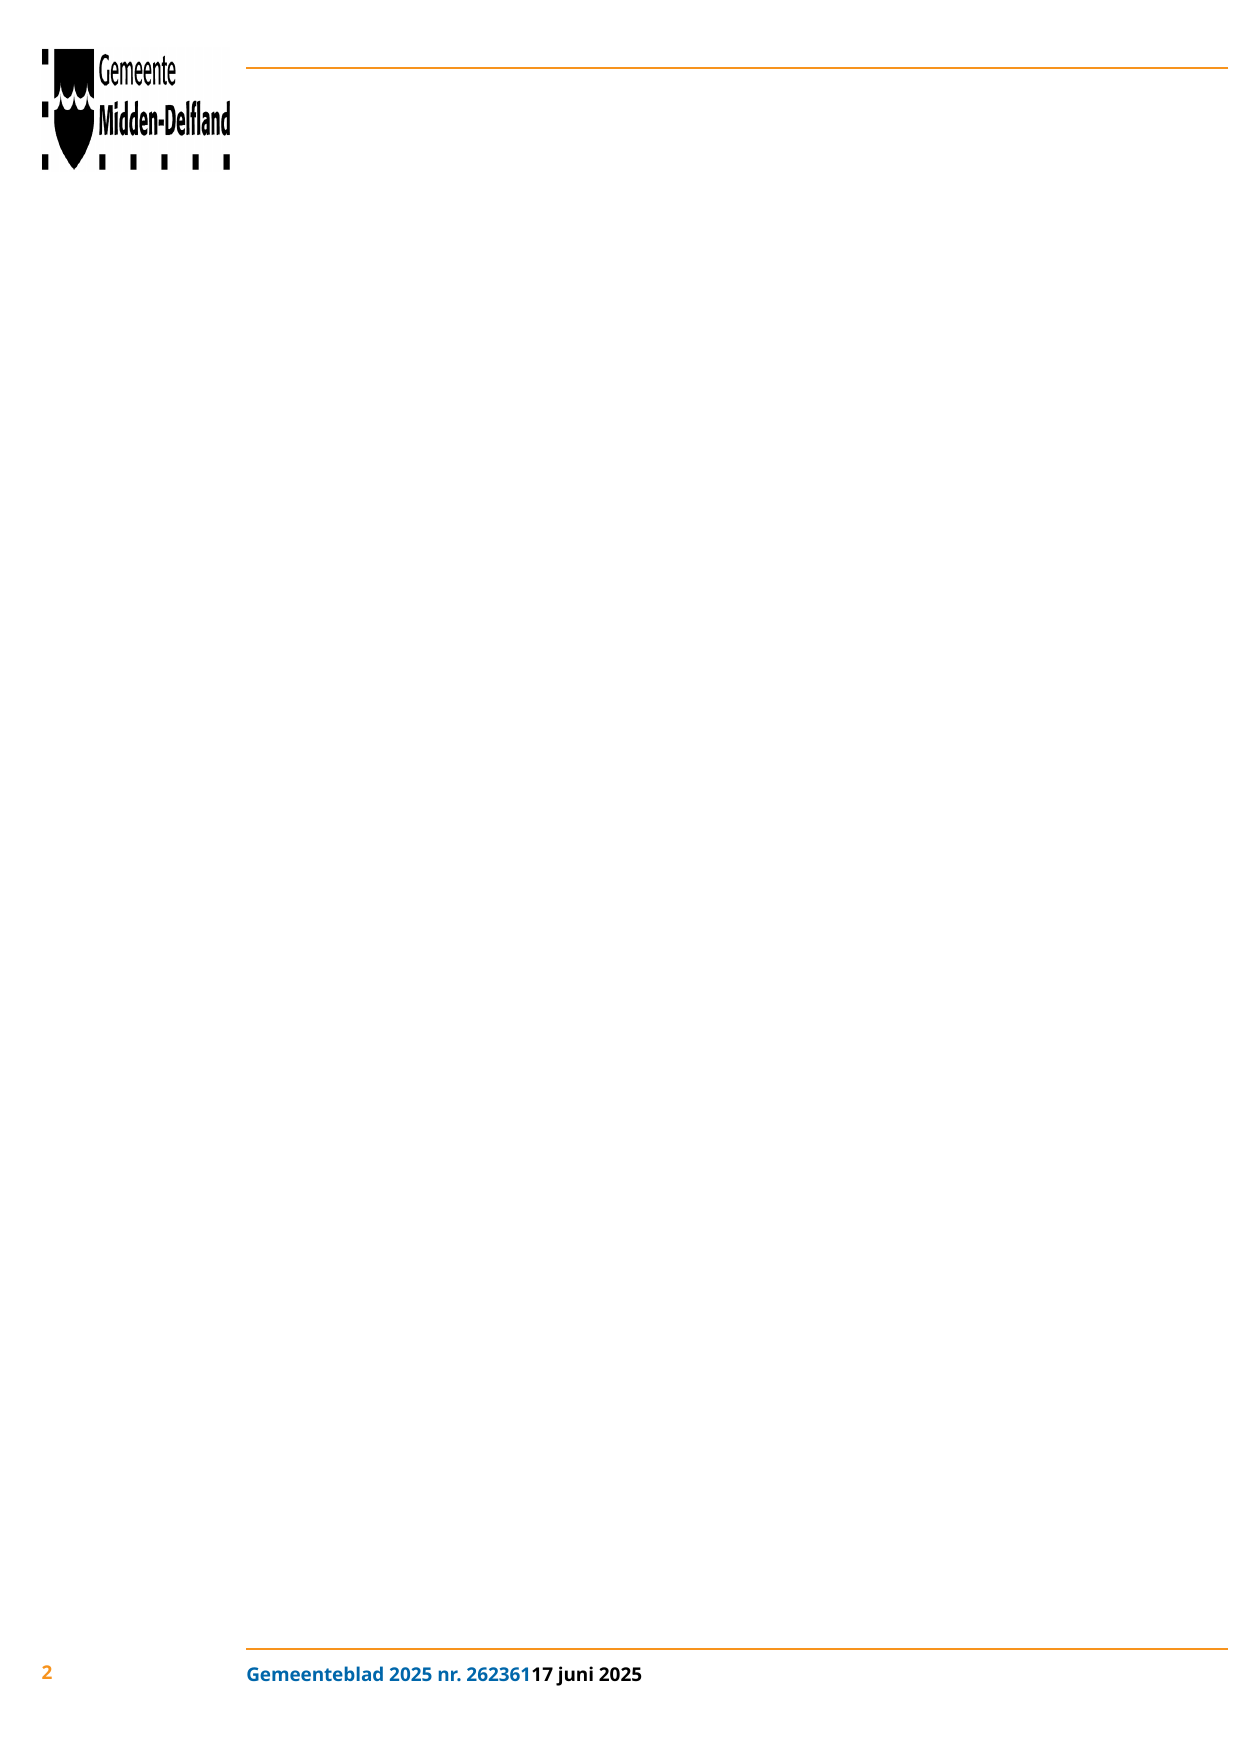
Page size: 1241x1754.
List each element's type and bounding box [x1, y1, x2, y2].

picture [41, 47, 231, 172]
